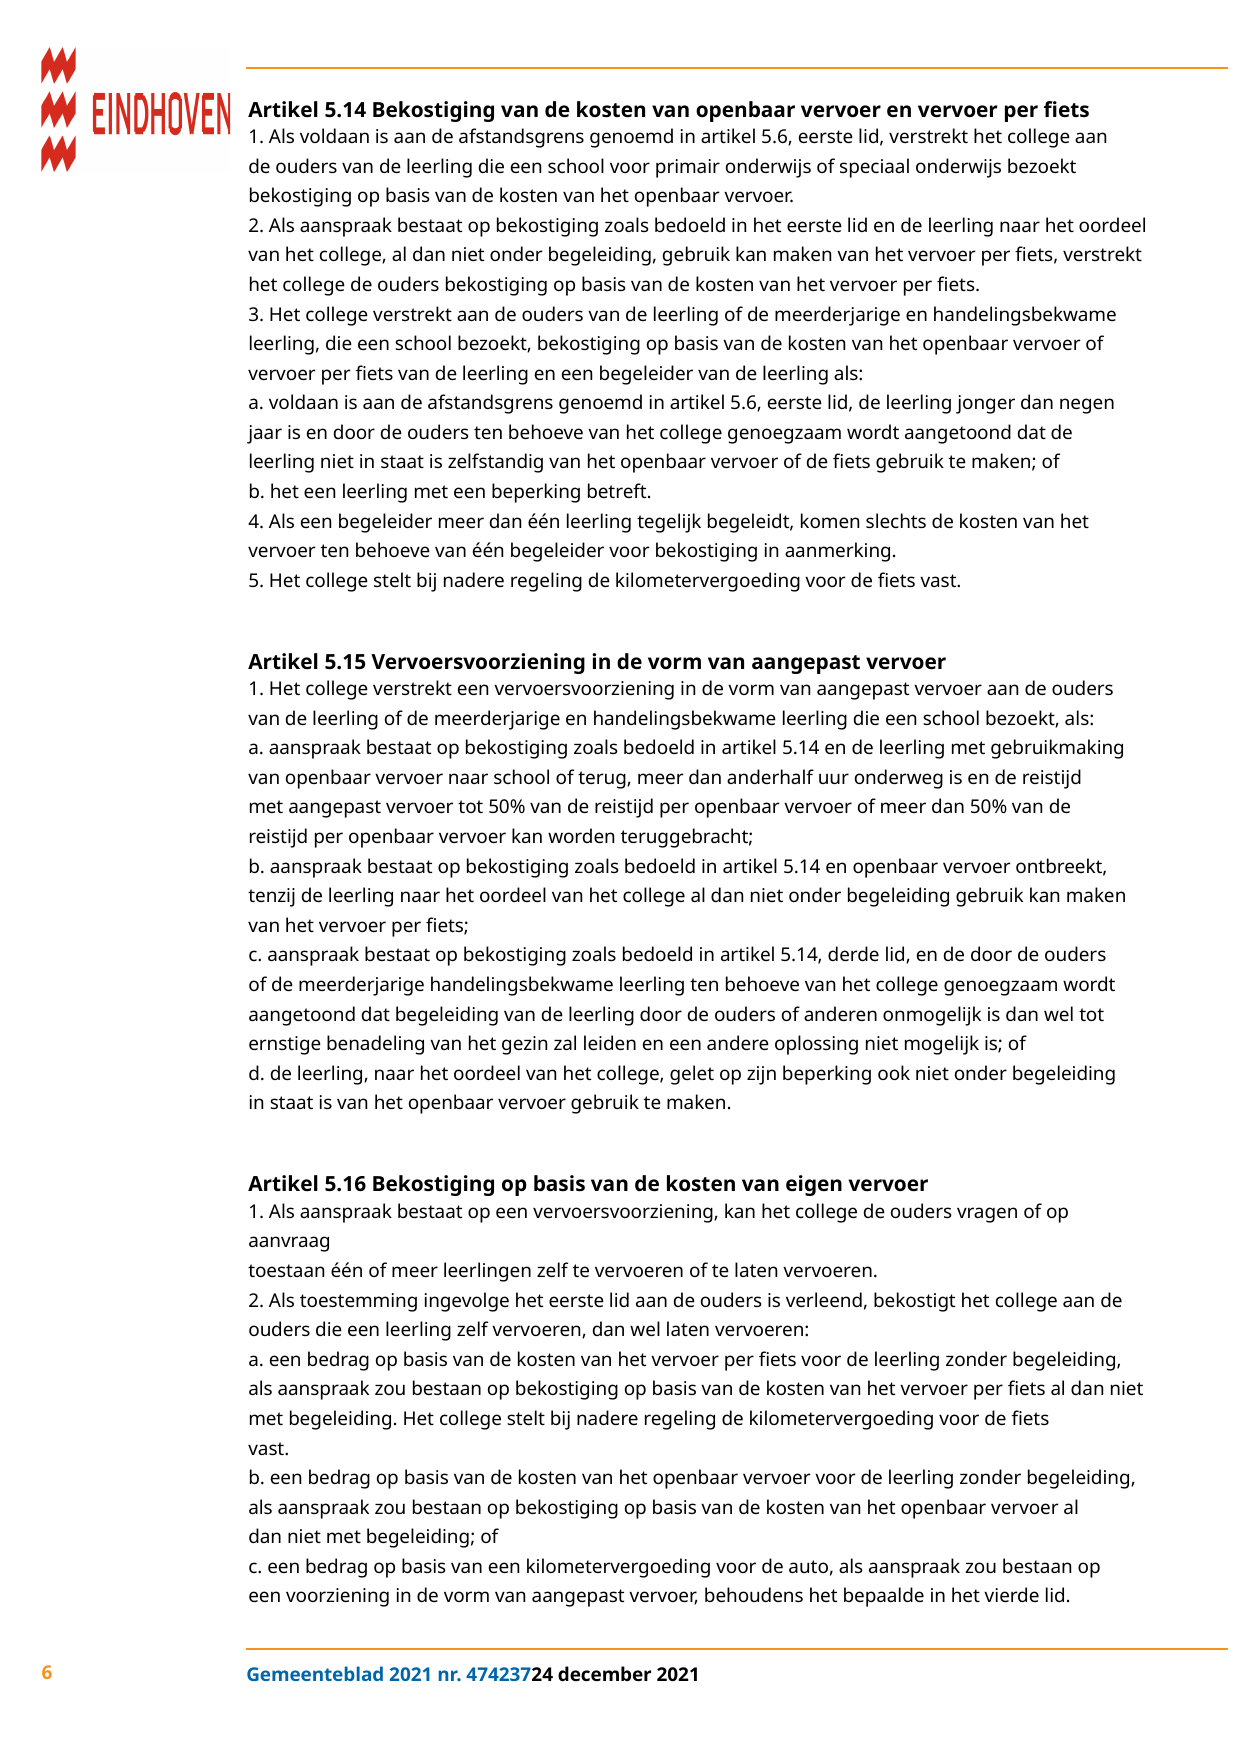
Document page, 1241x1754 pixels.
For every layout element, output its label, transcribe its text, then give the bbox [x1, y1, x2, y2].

text bekostiging op basis van de kosten van het openbaar vervoer. [248, 182, 1152, 208]
text leerling, die een school bezoekt, bekostiging op basis van de kosten van het openbaar vervoer of [248, 330, 1152, 356]
text jaar is en door de ouders ten behoeve van het college genoegzaam wordt aangetoond dat de [248, 419, 1152, 445]
text vervoer per fiets van de leerling en een begeleider van de leerling als: [248, 360, 1152, 386]
text met aangepast vervoer tot 50% van de reistijd per openbaar vervoer of meer dan 50% van de [248, 794, 1152, 819]
text 2. Als aanspraak bestaat op bekostiging zoals bedoeld in het eerste lid en de leerling naar het oordeel [248, 212, 1152, 238]
text 2. Als toestemming ingevolge het eerste lid aan de ouders is verleend, bekostigt het college aan de [248, 1287, 1152, 1312]
text aangetoond dat begeleiding van de leerling door de ouders of anderen onmogelijk is dan wel tot [248, 1001, 1152, 1027]
text als aanspraak zou bestaan op bekostiging op basis van de kosten van het vervoer per fiets al dan niet met begeleiding. Het college stelt bij nadere regeling de kilometervergoeding voor de fiets [248, 1376, 1152, 1431]
text van het vervoer per fiets; [248, 912, 1152, 938]
text Artikel 5.16 Bekostiging op basis van de kosten van eigen vervoer [248, 1169, 1152, 1198]
text in staat is van het openbaar vervoer gebruik te maken. [248, 1089, 1152, 1115]
text 5. Het college stelt bij nadere regeling de kilometervergoeding voor de fiets vast. [248, 567, 1152, 593]
text a. aanspraak bestaat op bekostiging zoals bedoeld in artikel 5.14 en de leerling met gebruikmaking [248, 734, 1152, 760]
text vervoer ten behoeve van één begeleider voor bekostiging in aanmerking. [248, 537, 1152, 563]
text b. aanspraak bestaat op bekostiging zoals bedoeld in artikel 5.14 en openbaar vervoer ontbreekt, [248, 853, 1152, 879]
text ouders die een leerling zelf vervoeren, dan wel laten vervoeren: [248, 1316, 1152, 1342]
text 1. Als aanspraak bestaat op een vervoersvoorziening, kan het college de ouders vragen of op aanvraag [248, 1198, 1152, 1253]
text van de leerling of de meerderjarige en handelingsbekwame leerling die een school bezoekt, als: [248, 705, 1152, 731]
text c. een bedrag op basis van een kilometervergoeding voor de auto, als aanspraak zou bestaan op [248, 1553, 1152, 1579]
text b. het een leerling met een beperking betreft. [248, 478, 1152, 504]
text tenzij de leerling naar het oordeel van het college al dan niet onder begeleiding gebruik kan maken [248, 882, 1152, 908]
text c. aanspraak bestaat op bekostiging zoals bedoeld in artikel 5.14, derde lid, en de door de ouders [248, 942, 1152, 967]
text Artikel 5.14 Bekostiging van de kosten van openbaar vervoer en vervoer per fiets [248, 95, 1152, 123]
text de ouders van de leerling die een school voor primair onderwijs of speciaal onderwijs bezoekt [248, 153, 1152, 178]
picture [41, 47, 231, 172]
text een voorziening in de vorm van aangepast vervoer, behoudens het bepaalde in het vierde lid. [248, 1583, 1152, 1608]
text a. een bedrag op basis van de kosten van het vervoer per fiets voor de leerling zonder begeleiding, [248, 1346, 1152, 1372]
text toestaan één of meer leerlingen zelf te vervoeren of te laten vervoeren. [248, 1257, 1152, 1283]
text ernstige benadeling van het gezin zal leiden en een andere oplossing niet mogelijk is; of [248, 1030, 1152, 1056]
text 4. Als een begeleider meer dan één leerling tegelijk begeleidt, komen slechts de kosten van het [248, 508, 1152, 533]
text van openbaar vervoer naar school of terug, meer dan anderhalf uur onderweg is en de reistijd [248, 764, 1152, 790]
text 1. Als voldaan is aan de afstandsgrens genoemd in artikel 5.6, eerste lid, verstrekt het college aan [248, 123, 1152, 149]
text a. voldaan is aan de afstandsgrens genoemd in artikel 5.6, eerste lid, de leerling jonger dan negen [248, 389, 1152, 415]
text reistijd per openbaar vervoer kan worden teruggebracht; [248, 823, 1152, 849]
text vast. [248, 1435, 1152, 1460]
text 3. Het college verstrekt aan de ouders van de leerling of de meerderjarige en handelingsbekwame [248, 301, 1152, 326]
text van het college, al dan niet onder begeleiding, gebruik kan maken van het vervoer per fiets, verstrekt het college de ouders bekostiging op basis van de kosten van het vervoer per fiets. [248, 242, 1152, 297]
text als aanspraak zou bestaan op bekostiging op basis van de kosten van het openbaar vervoer al [248, 1494, 1152, 1519]
text dan niet met begeleiding; of [248, 1523, 1152, 1549]
text b. een bedrag op basis van de kosten van het openbaar vervoer voor de leerling zonder begeleiding, [248, 1464, 1152, 1490]
text d. de leerling, naar het oordeel van het college, gelet op zijn beperking ook niet onder begeleiding [248, 1060, 1152, 1086]
text Artikel 5.15 Vervoersvoorziening in de vorm van aangepast vervoer [248, 647, 1152, 675]
text 1. Het college verstrekt een vervoersvoorziening in de vorm van aangepast vervoer aan de ouders [248, 675, 1152, 701]
text leerling niet in staat is zelfstandig van het openbaar vervoer of de fiets gebruik te maken; of [248, 449, 1152, 474]
text of de meerderjarige handelingsbekwame leerling ten behoeve van het college genoegzaam wordt [248, 971, 1152, 997]
